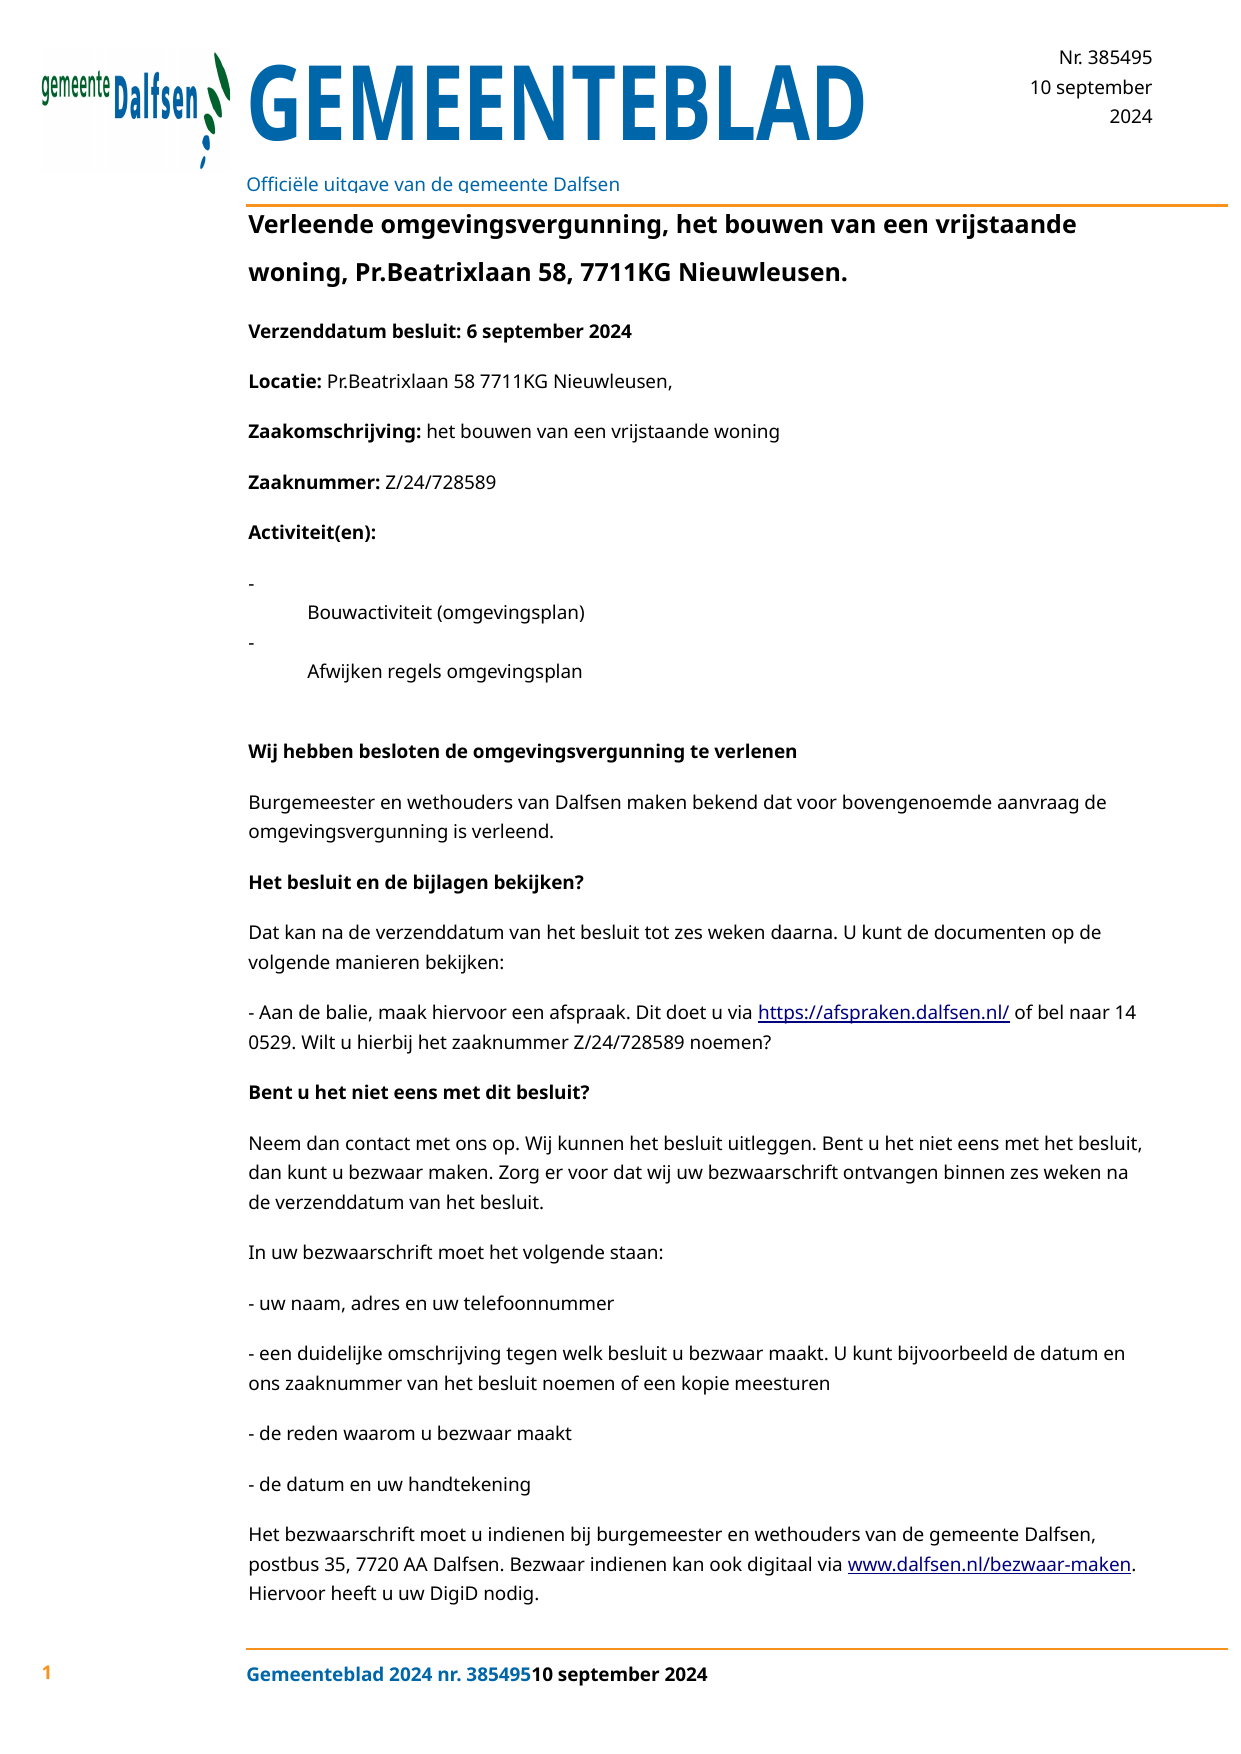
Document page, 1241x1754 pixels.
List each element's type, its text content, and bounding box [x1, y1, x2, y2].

text Neem dan contact met ons op. Wij kunnen het besluit uitleggen. Bent u het niet eens met het besluit, dan kunt u bezwaar maken. Zorg er voor dat wij uw bezwaarschrift ontvangen binnen zes weken na de verzenddatum van het besluit. [248, 1130, 1152, 1215]
text Burgemeester en wethouders van Dalfsen maken bekend dat voor bovengenoemde aanvraag de omgevingsvergunning is verleend. [248, 789, 1152, 844]
text - Aan de balie, maak hiervoor een afspraak. Dit doet u via https://afspraken.dalfsen.nl/ of bel naar 14 0529. Wilt u hierbij het zaaknummer Z/24/728589 noemen? [248, 999, 1152, 1055]
text Wij hebben besloten de omgevingsvergunning te verlenen [248, 739, 1152, 764]
list Afwijken regels omgevingsplan [248, 659, 1152, 684]
text Verzenddatum besluit: 6 september 2024 [248, 318, 1152, 344]
text - uw naam, adres en uw telefoonnummer [248, 1290, 1152, 1316]
text Bent u het niet eens met dit besluit? [248, 1079, 1152, 1105]
text Het besluit en de bijlagen bekijken? [248, 869, 1152, 895]
picture [41, 47, 231, 172]
text In uw bezwaarschrift moet het volgende staan: [248, 1239, 1152, 1265]
text Activiteit(en): [248, 519, 1152, 545]
text - een duidelijke omschrijving tegen welk besluit u bezwaar maakt. U kunt bijvoorbeeld de datum en ons zaaknummer van het besluit noemen of een kopie meesturen [248, 1340, 1152, 1396]
text Zaaknummer: Z/24/728589 [248, 469, 1152, 495]
text Verleende omgevingsvergunning, het bouwen van een vrijstaande woning, Pr.Beatrixlaan 58, 7711KG Nieuwleusen. [248, 207, 1152, 288]
text Zaakomschrijving: het bouwen van een vrijstaande woning [248, 419, 1152, 444]
text Dat kan na de verzenddatum van het besluit tot zes weken daarna. U kunt de documenten op de volgende manieren bekijken: [248, 919, 1152, 975]
text - de datum en uw handtekening [248, 1471, 1152, 1497]
text Het bezwaarschrift moet u indienen bij burgemeester en wethouders van de gemeente Dalfsen, postbus 35, 7720 AA Dalfsen. Bezwaar indienen kan ook digitaal via www.dalfsen.nl/bezwaar-maken. Hiervoor heeft u uw DigiD nodig. [248, 1521, 1152, 1606]
text Locatie: Pr.Beatrixlaan 58 7711KG Nieuwleusen, [248, 368, 1152, 394]
text - de reden waarom u bezwaar maakt [248, 1420, 1152, 1446]
list Bouwactiviteit (omgevingsplan) [248, 599, 1152, 625]
